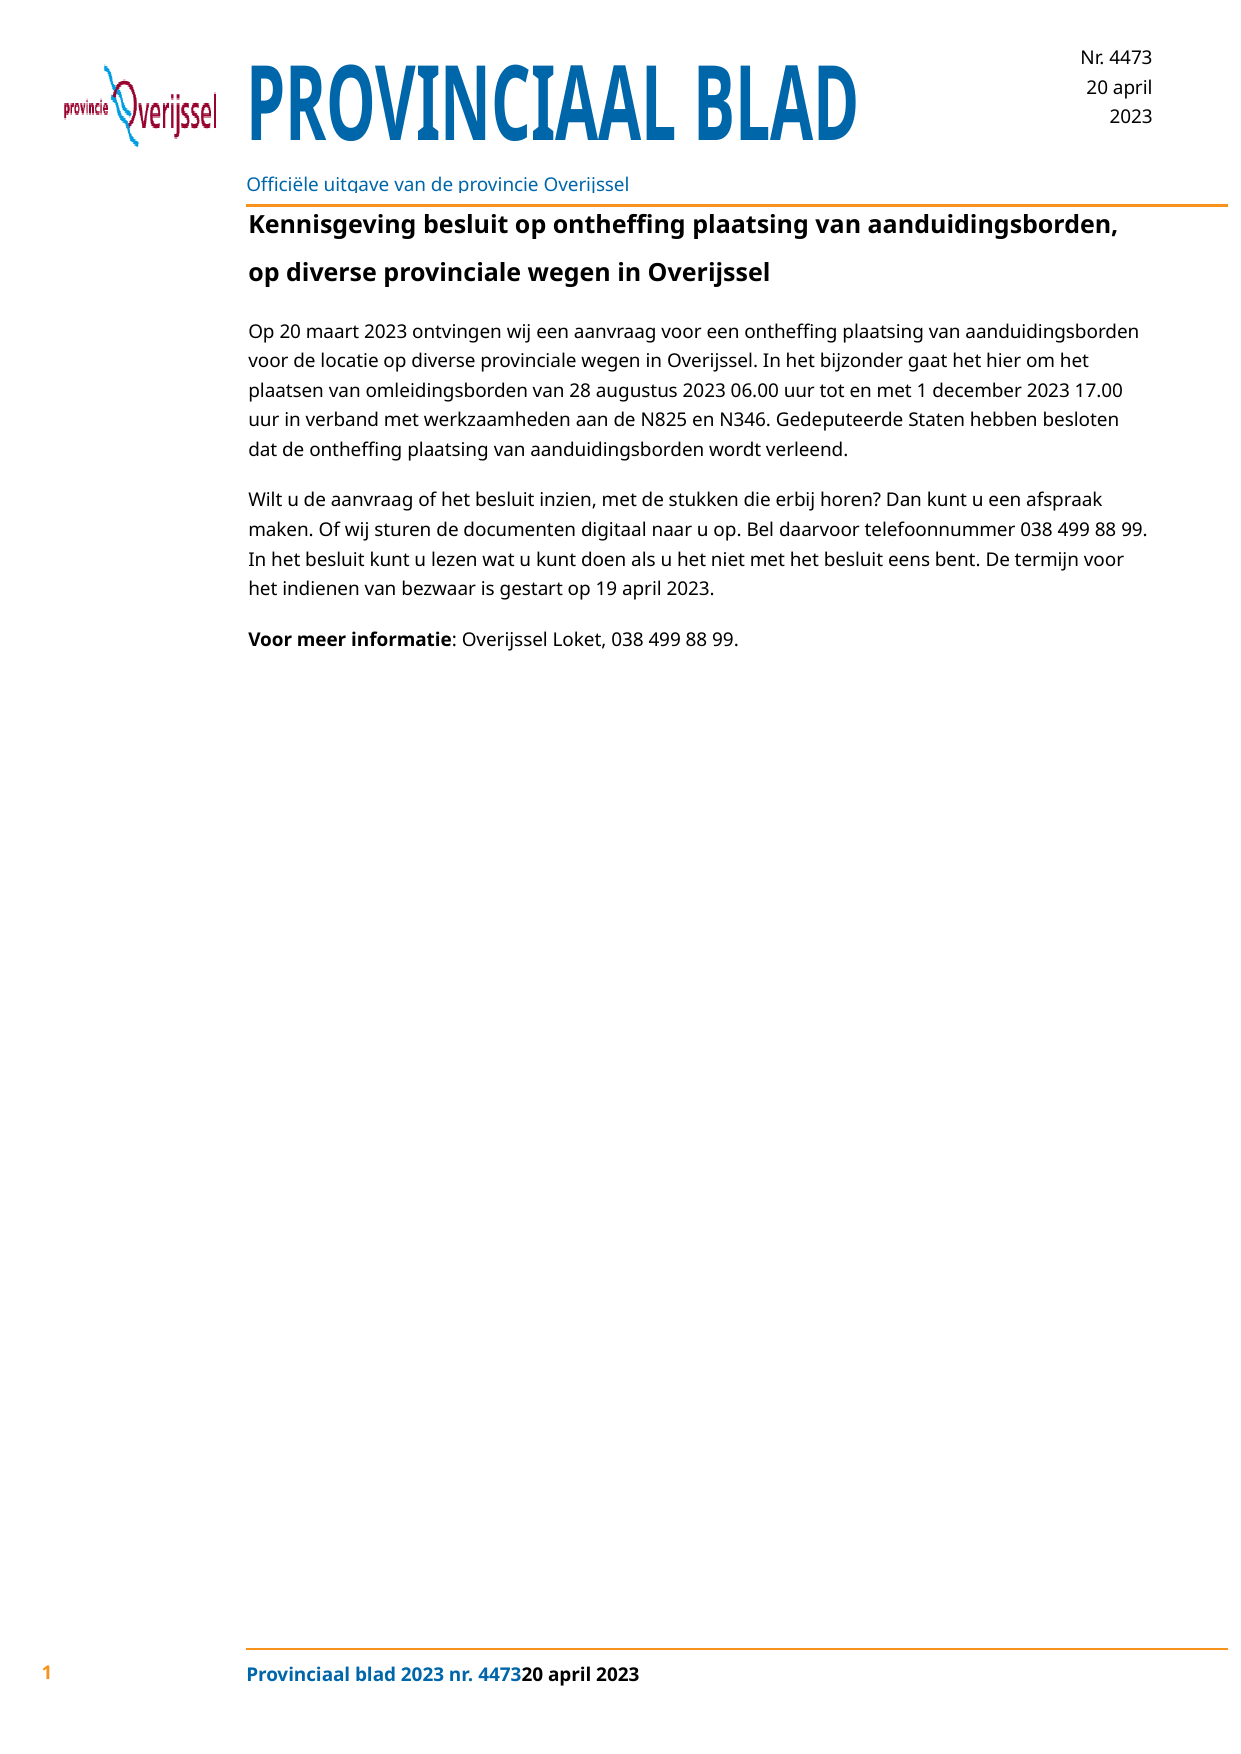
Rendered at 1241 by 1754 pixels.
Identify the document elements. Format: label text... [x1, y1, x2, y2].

text Op 20 maart 2023 ontvingen wij een aanvraag voor een ontheffing plaatsing van aanduidingsborden voor de locatie op diverse provinciale wegen in Overijssel. In het bijzonder gaat het hier om het plaatsen van omleidingsborden van 28 augustus 2023 06.00 uur tot en met 1 december 2023 17.00 uur in verband met werkzaamheden aan de N825 en N346. Gedeputeerde Staten hebben besloten dat de ontheffing plaatsing van aanduidingsborden wordt verleend. [248, 318, 1152, 462]
picture [41, 47, 231, 172]
text Kennisgeving besluit op ontheffing plaatsing van aanduidingsborden, op diverse provinciale wegen in Overijssel [248, 207, 1152, 288]
text Voor meer informatie: Overijssel Loket, 038 499 88 99. [248, 626, 1152, 652]
text Wilt u de aanvraag of het besluit inzien, met de stukken die erbij horen? Dan kunt u een afspraak maken. Of wij sturen de documenten digitaal naar u op. Bel daarvoor telefoonnummer 038 499 88 99. In het besluit kunt u lezen wat u kunt doen als u het niet met het besluit eens bent. De termijn voor het indienen van bezwaar is gestart op 19 april 2023. [248, 487, 1152, 601]
